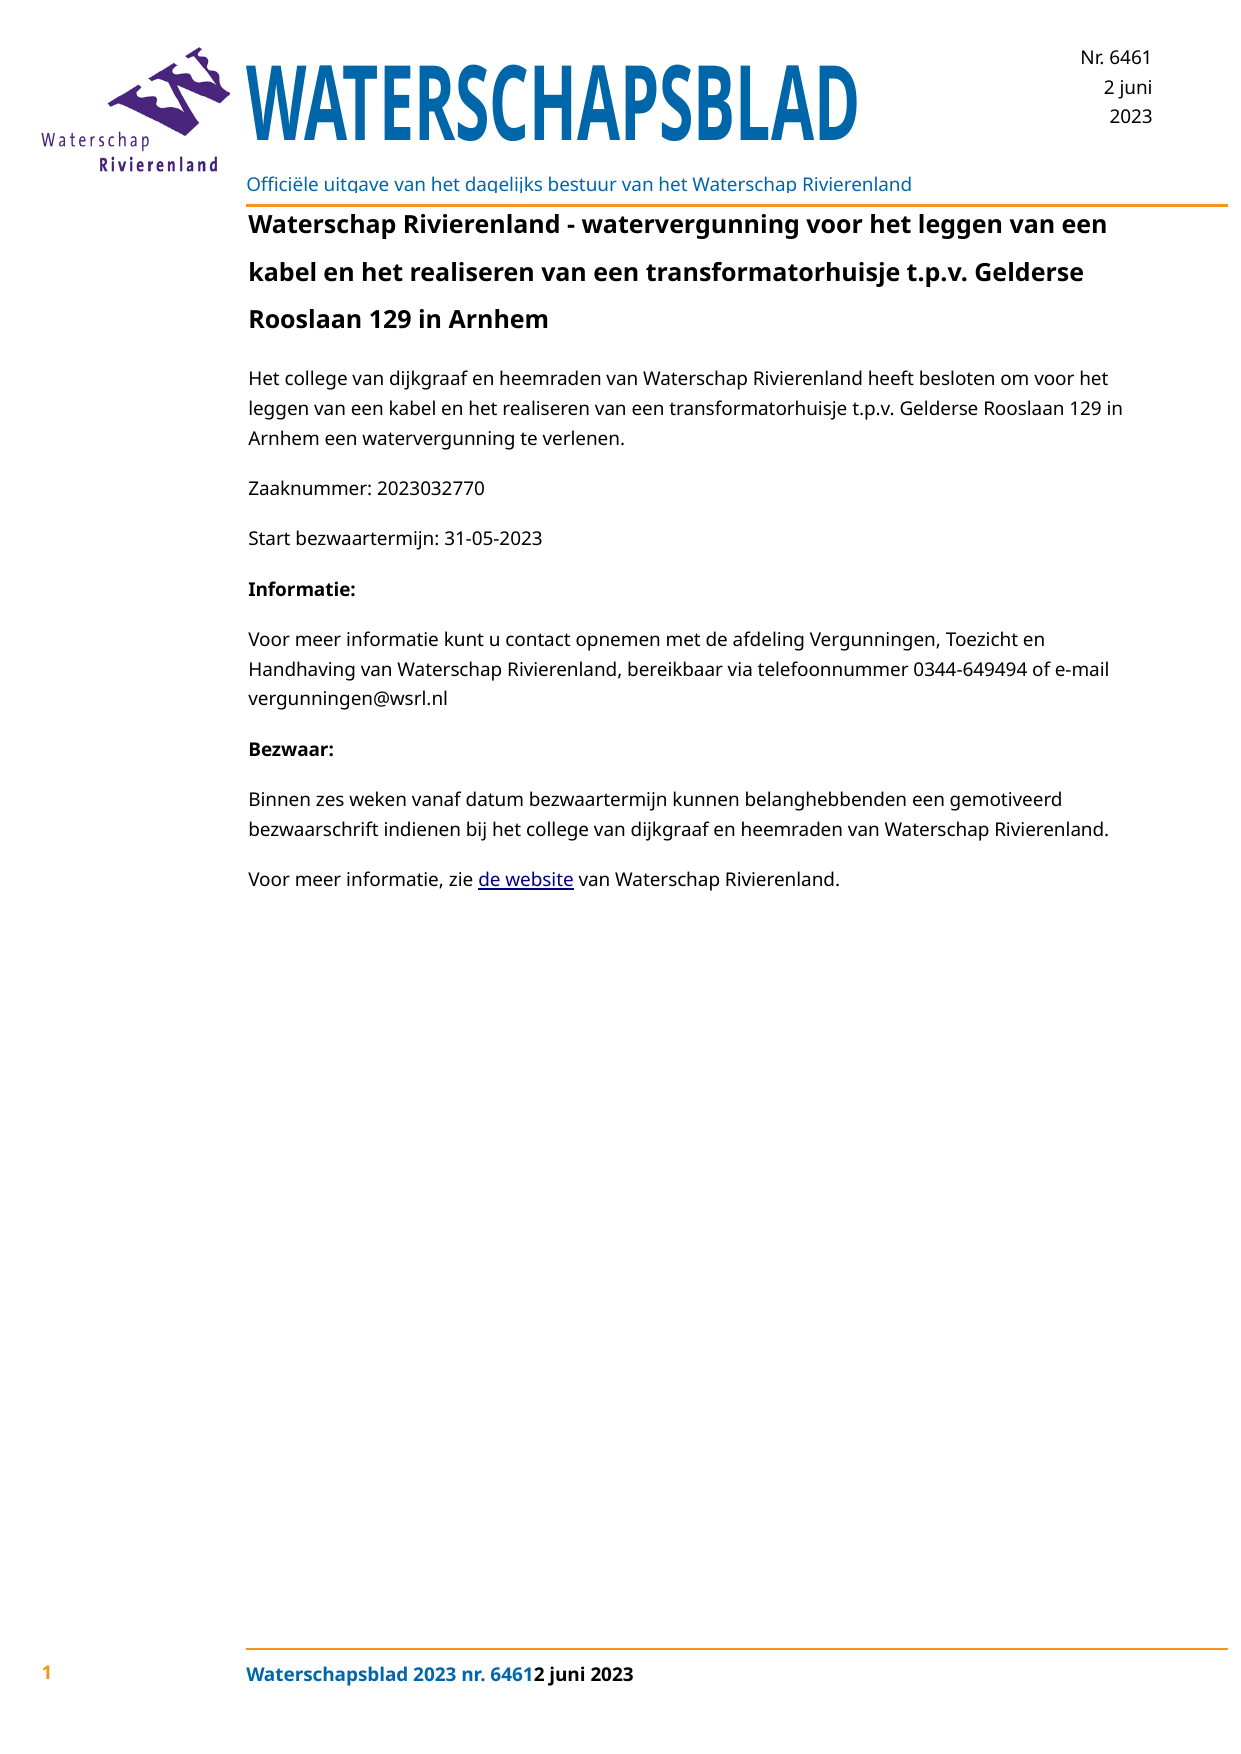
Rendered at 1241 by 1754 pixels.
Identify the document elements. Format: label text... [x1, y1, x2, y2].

text Voor meer informatie, zie de website van Waterschap Rivierenland. [248, 866, 1152, 892]
text Start bezwaartermijn: 31-05-2023 [248, 526, 1152, 551]
text Het college van dijkgraaf en heemraden van Waterschap Rivierenland heeft besloten om voor het leggen van een kabel en het realiseren van een transformatorhuisje t.p.v. Gelderse Rooslaan 129 in Arnhem een watervergunning te verlenen. [248, 366, 1152, 450]
text Binnen zes weken vanaf datum bezwaartermijn kunnen belanghebbenden een gemotiveerd bezwaarschrift indienen bij het college van dijkgraaf en heemraden van Waterschap Rivierenland. [248, 786, 1152, 842]
text Bezwaar: [248, 736, 1152, 762]
text Zaaknummer: 2023032770 [248, 475, 1152, 501]
text Waterschap Rivierenland - watervergunning voor het leggen van een kabel en het realiseren van een transformatorhuisje t.p.v. Gelderse Rooslaan 129 in Arnhem [248, 207, 1152, 336]
picture [41, 47, 231, 172]
text Informatie: [248, 576, 1152, 602]
text Voor meer informatie kunt u contact opnemen met de afdeling Vergunningen, Toezicht en Handhaving van Waterschap Rivierenland, bereikbaar via telefoonnummer 0344-649494 of e-mail vergunningen@wsrl.nl [248, 626, 1152, 711]
